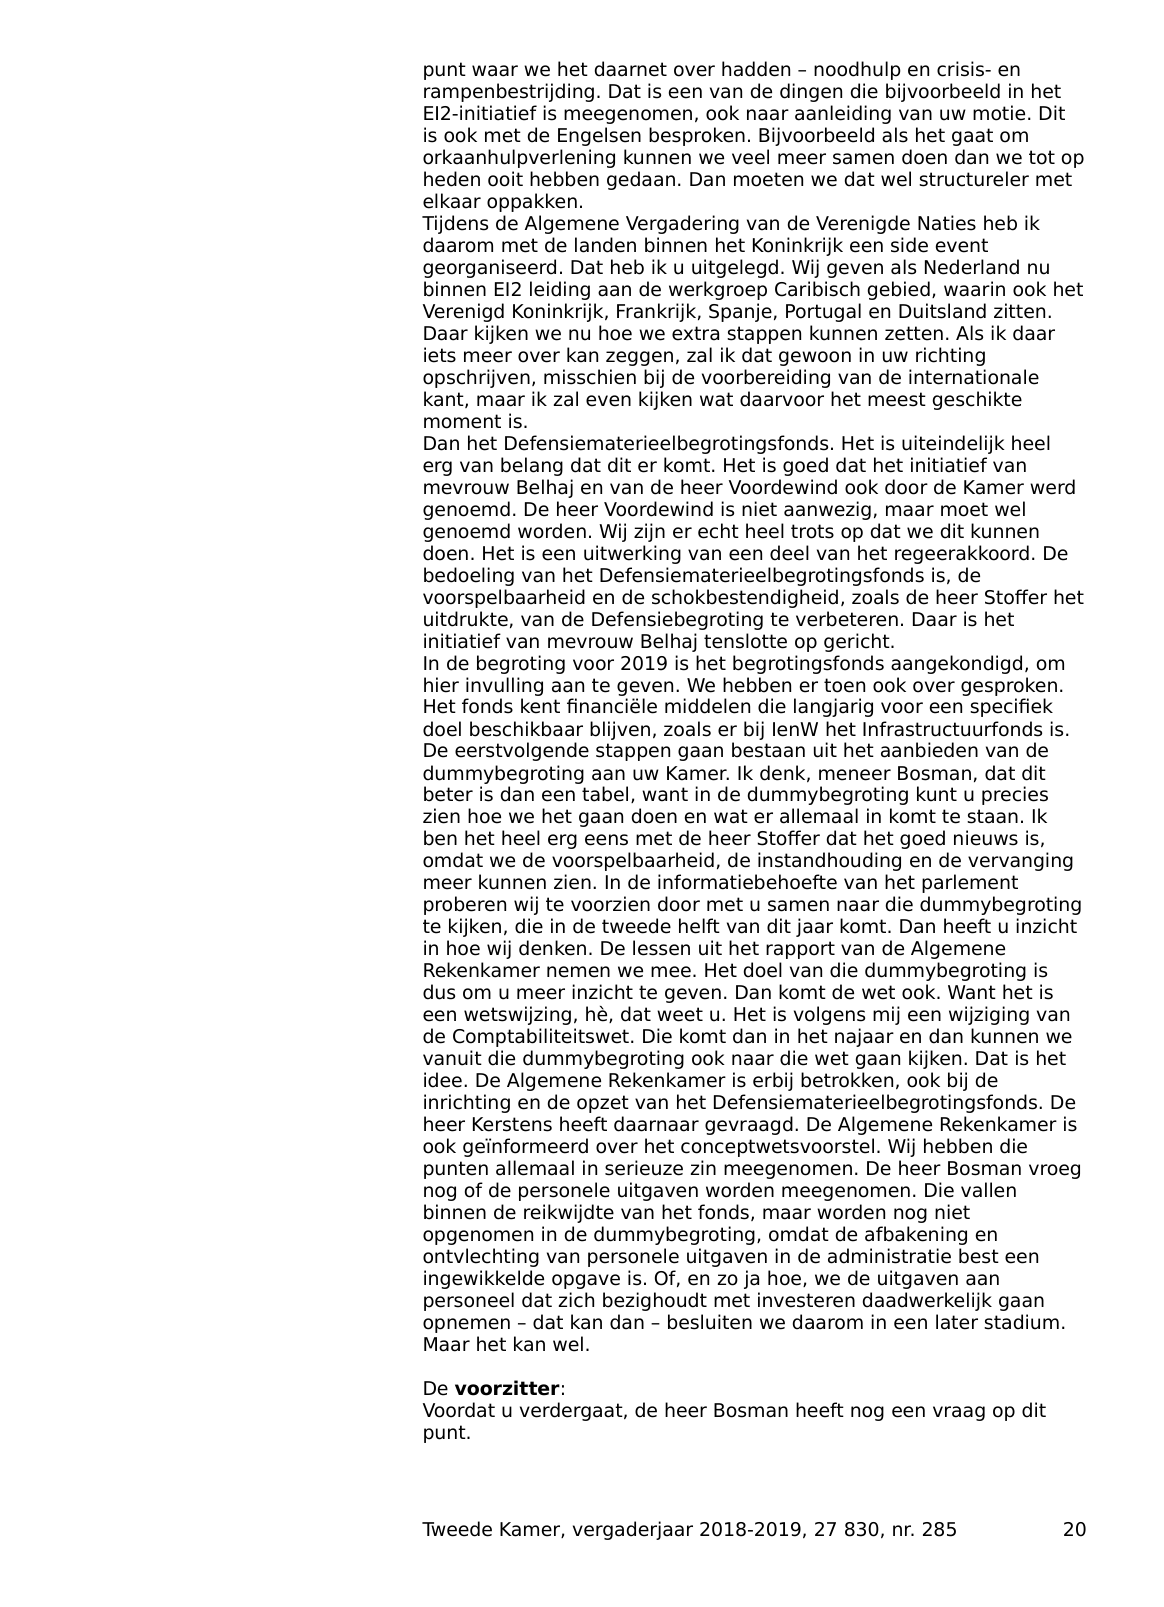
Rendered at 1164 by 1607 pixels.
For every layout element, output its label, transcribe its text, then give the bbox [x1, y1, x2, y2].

text Tijdens de Algemene Vergadering van de Verenigde Naties heb ik daarom met de landen binnen het Koninkrijk een side event georganiseerd. Dat heb ik u uitgelegd. Wij geven als Nederland nu binnen EI2 leiding aan de werkgroep Caribisch gebied, waarin ook het Verenigd Koninkrijk, Frankrijk, Spanje, Portugal en Duitsland zitten. Daar kijken we nu hoe we extra stappen kunnen zetten. Als ik daar iets meer over kan zeggen, zal ik dat gewoon in uw richting opschrijven, misschien bij de voorbereiding van de internationale kant, maar ik zal even kijken wat daarvoor het meest geschikte moment is. [422, 213, 1087, 433]
text In de begroting voor 2019 is het begrotingsfonds aangekondigd, om hier invulling aan te geven. We hebben er toen ook over gesproken. Het fonds kent financiële middelen die langjarig voor een specifiek doel beschikbaar blijven, zoals er bij IenW het Infrastructuurfonds is. De eerstvolgende stappen gaan bestaan uit het aanbieden van de dummybegroting aan uw Kamer. Ik denk, meneer Bosman, dat dit beter is dan een tabel, want in de dummybegroting kunt u precies zien hoe we het gaan doen en wat er allemaal in komt te staan. Ik ben het heel erg eens met de heer Stoffer dat het goed nieuws is, omdat we de voorspelbaarheid, de instandhouding en de vervanging meer kunnen zien. In de informatiebehoefte van het parlement proberen wij te voorzien door met u samen naar die dummybegroting te kijken, die in de tweede helft van dit jaar komt. Dan heeft u inzicht in hoe wij denken. De lessen uit het rapport van de Algemene Rekenkamer nemen we mee. Het doel van die dummybegroting is dus om u meer inzicht te geven. Dan komt de wet ook. Want het is een wetswijzing, hè, dat weet u. Het is volgens mij een wijziging van de Comptabiliteitswet. Die komt dan in het najaar en dan kunnen we vanuit die dummybegroting ook naar die wet gaan kijken. Dat is het idee. De Algemene Rekenkamer is erbij betrokken, ook bij de inrichting en de opzet van het Defensiematerieelbegrotingsfonds. De heer Kerstens heeft daarnaar gevraagd. De Algemene Rekenkamer is ook geïnformeerd over het conceptwetsvoorstel. Wij hebben die punten allemaal in serieuze zin meegenomen. De heer Bosman vroeg nog of de personele uitgaven worden meegenomen. Die vallen binnen de reikwijdte van het fonds, maar worden nog niet opgenomen in de dummybegroting, omdat de afbakening en ontvlechting van personele uitgaven in de administratie best een ingewikkelde opgave is. Of, en zo ja hoe, we de uitgaven aan personeel dat zich bezighoudt met investeren daadwerkelijk gaan opnemen – dat kan dan – besluiten we daarom in een later stadium. Maar het kan wel. [422, 652, 1087, 1356]
text Dan het Defensiematerieelbegrotingsfonds. Het is uiteindelijk heel erg van belang dat dit er komt. Het is goed dat het initiatief van mevrouw Belhaj en van de heer Voordewind ook door de Kamer werd genoemd. De heer Voordewind is niet aanwezig, maar moet wel genoemd worden. Wij zijn er echt heel trots op dat we dit kunnen doen. Het is een uitwerking van een deel van het regeerakkoord. De bedoeling van het Defensiematerieelbegrotingsfonds is, de voorspelbaarheid en de schokbestendigheid, zoals de heer Stoffer het uitdrukte, van de Defensiebegroting te verbeteren. Daar is het initiatief van mevrouw Belhaj tenslotte op gericht. [422, 433, 1087, 652]
text De voorzitter: [422, 1378, 1087, 1400]
text punt waar we het daarnet over hadden – noodhulp en crisis- en rampenbestrijding. Dat is een van de dingen die bijvoorbeeld in het EI2-initiatief is meegenomen, ook naar aanleiding van uw motie. Dit is ook met de Engelsen besproken. Bijvoorbeeld als het gaat om orkaanhulpverlening kunnen we veel meer samen doen dan we tot op heden ooit hebben gedaan. Dan moeten we dat wel structureler met elkaar oppakken. [422, 59, 1087, 213]
text Voordat u verdergaat, de heer Bosman heeft nog een vraag op dit punt. [422, 1400, 1087, 1444]
